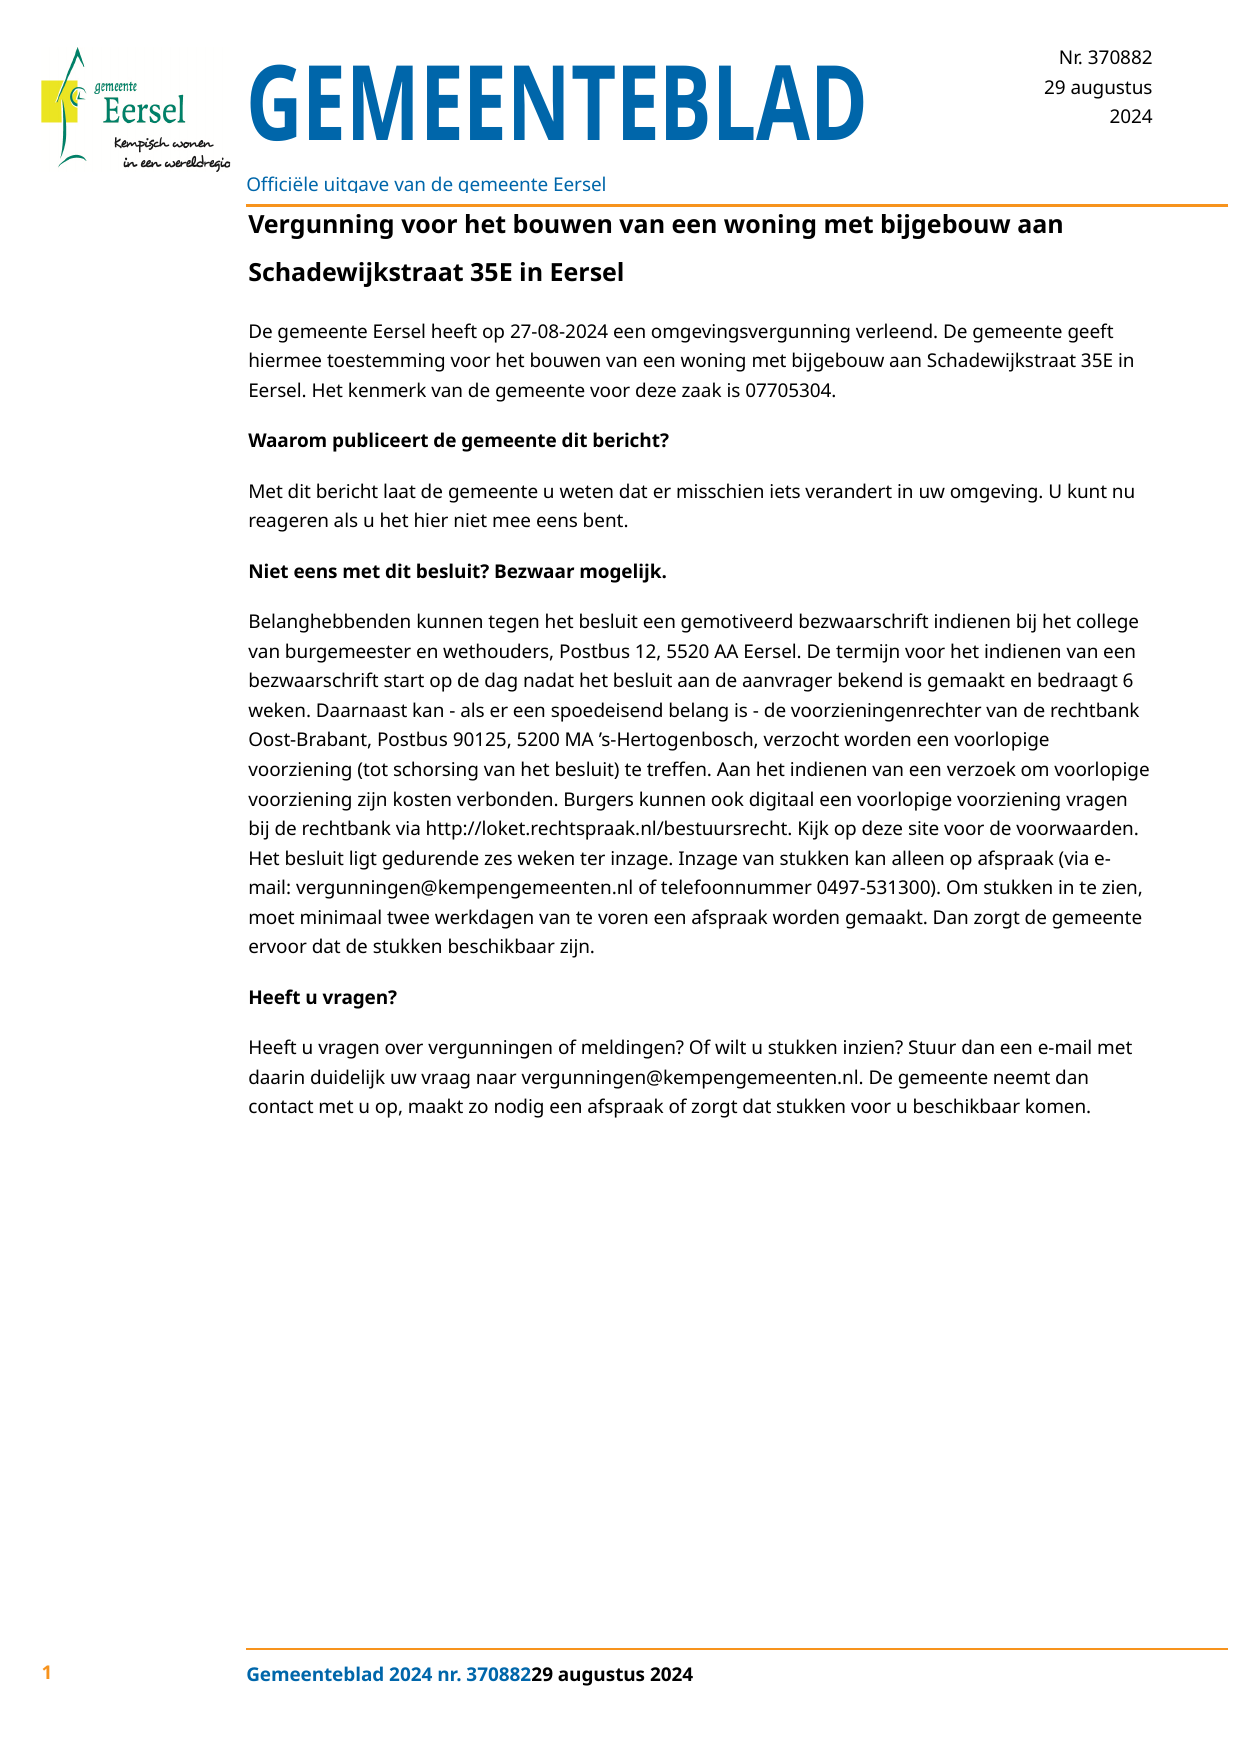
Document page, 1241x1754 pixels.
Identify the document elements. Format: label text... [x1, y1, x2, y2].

text De gemeente Eersel heeft op 27-08-2024 een omgevingsvergunning verleend. De gemeente geeft hiermee toestemming voor het bouwen van een woning met bijgebouw aan Schadewijkstraat 35E in Eersel. Het kenmerk van de gemeente voor deze zaak is 07705304. [248, 318, 1152, 403]
text Niet eens met dit besluit? Bezwaar mogelijk. [248, 558, 1152, 584]
text Vergunning voor het bouwen van een woning met bijgebouw aan Schadewijkstraat 35E in Eersel [248, 207, 1152, 288]
text Heeft u vragen over vergunningen of meldingen? Of wilt u stukken inzien? Stuur dan een e-mail met daarin duidelijk uw vraag naar vergunningen@kempengemeenten.nl. De gemeente neemt dan contact met u op, maakt zo nodig een afspraak of zorgt dat stukken voor u beschikbaar komen. [248, 1034, 1152, 1119]
text Met dit bericht laat de gemeente u weten dat er misschien iets verandert in uw omgeving. U kunt nu reageren als u het hier niet mee eens bent. [248, 478, 1152, 533]
picture [41, 47, 231, 172]
text Heeft u vragen? [248, 984, 1152, 1010]
text Waarom publiceert de gemeente dit bericht? [248, 427, 1152, 453]
text Belanghebbenden kunnen tegen het besluit een gemotiveerd bezwaarschrift indienen bij het college van burgemeester en wethouders, Postbus 12, 5520 AA Eersel. De termijn voor het indienen van een bezwaarschrift start op de dag nadat het besluit aan de aanvrager bekend is gemaakt en bedraagt 6 weken. Daarnaast kan - als er een spoedeisend belang is - de voorzieningenrechter van de rechtbank Oost-Brabant, Postbus 90125, 5200 MA ’s-Hertogenbosch, verzocht worden een voorlopige voorziening (tot schorsing van het besluit) te treffen. Aan het indienen van een verzoek om voorlopige voorziening zijn kosten verbonden. Burgers kunnen ook digitaal een voorlopige voorziening vragen bij de rechtbank via http://loket.rechtspraak.nl/bestuursrecht. Kijk op deze site voor de voorwaarden. Het besluit ligt gedurende zes weken ter inzage. Inzage van stukken kan alleen op afspraak (via e-mail: vergunningen@kempengemeenten.nl of telefoonnummer 0497-531300). Om stukken in te zien, moet minimaal twee werkdagen van te voren een afspraak worden gemaakt. Dan zorgt de gemeente ervoor dat de stukken beschikbaar zijn. [248, 608, 1152, 959]
